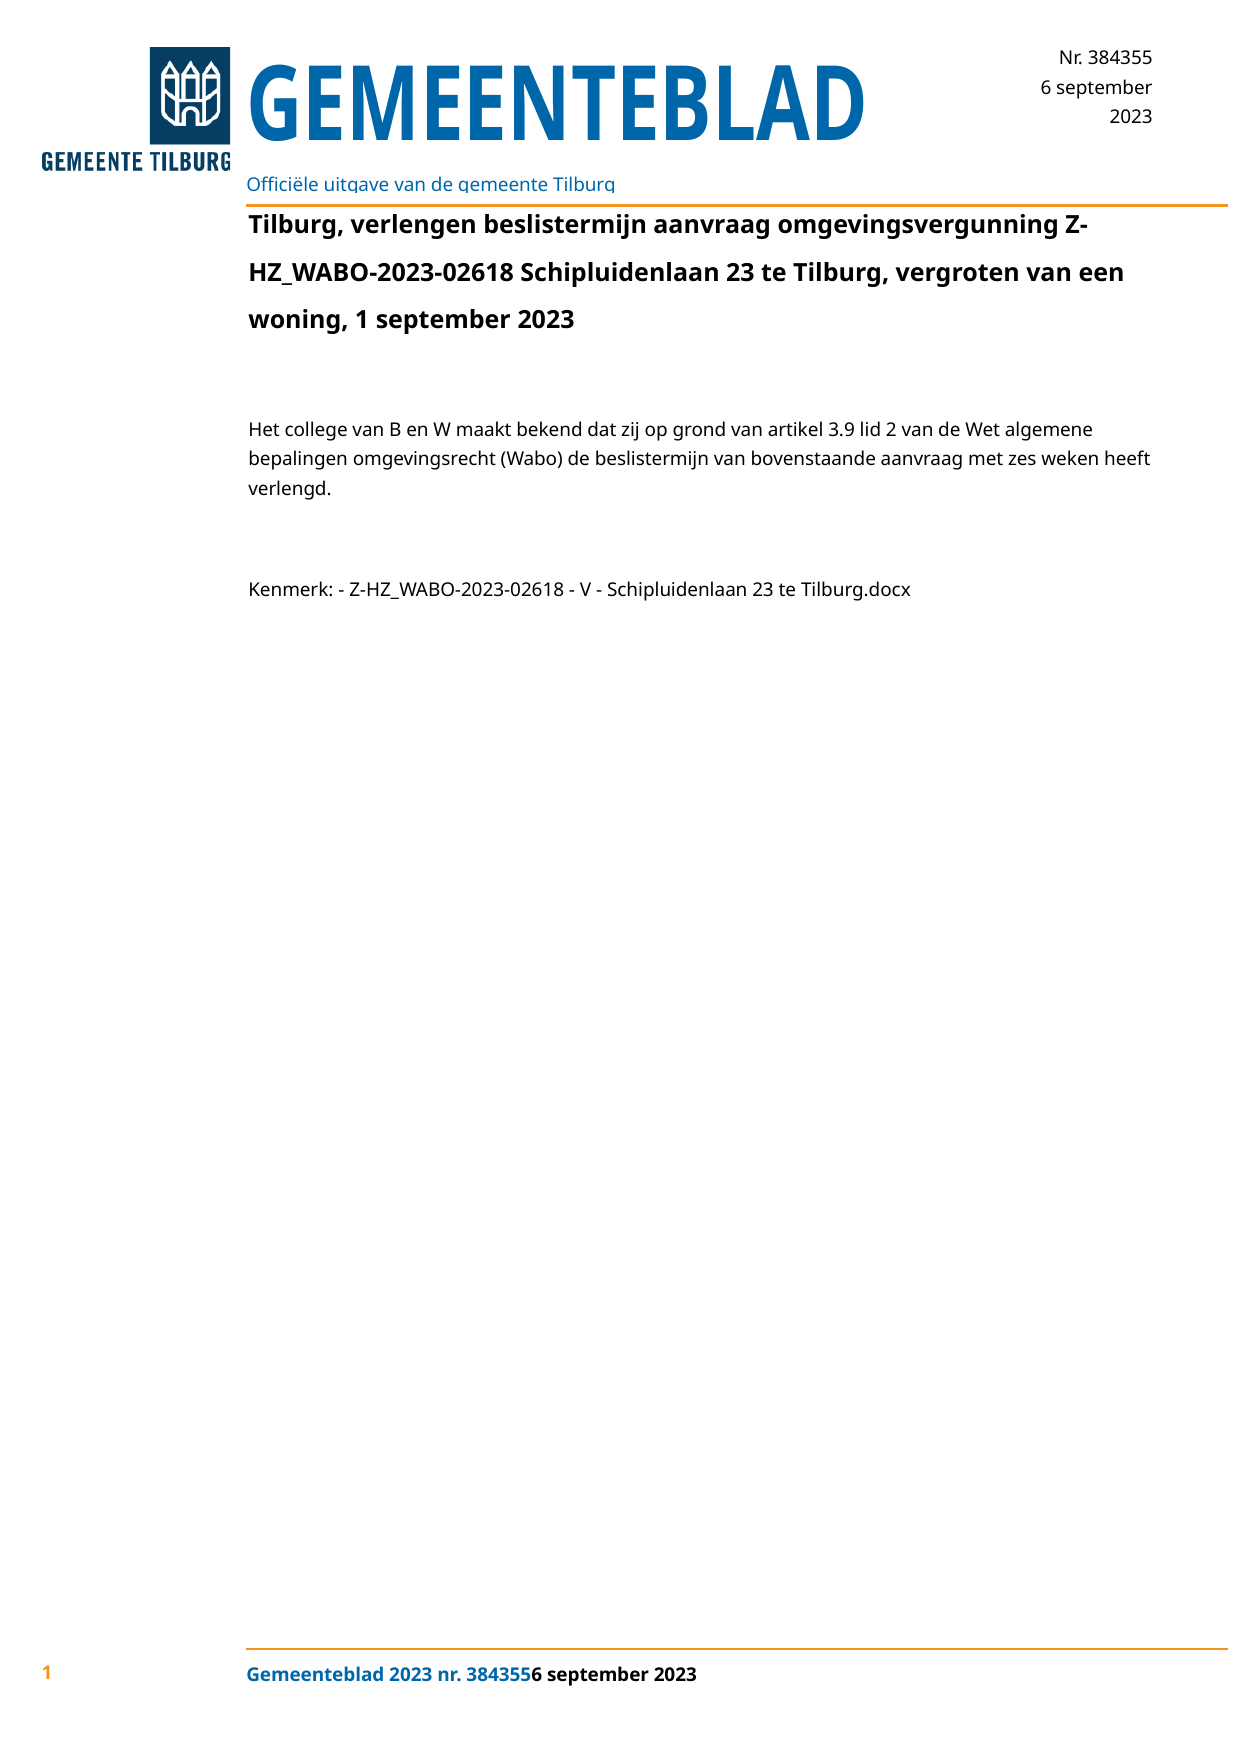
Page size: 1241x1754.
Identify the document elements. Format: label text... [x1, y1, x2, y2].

text Tilburg, verlengen beslistermijn aanvraag omgevingsvergunning Z-HZ_WABO-2023-02618 Schipluidenlaan 23 te Tilburg, vergroten van een woning, 1 september 2023 [248, 207, 1152, 336]
text Kenmerk: - Z-HZ_WABO-2023-02618 - V - Schipluidenlaan 23 te Tilburg.docx [248, 576, 1152, 602]
text Het college van B en W maakt bekend dat zij op grond van artikel 3.9 lid 2 van de Wet algemene bepalingen omgevingsrecht (Wabo) de beslistermijn van bovenstaande aanvraag met zes weken heeft verlengd. [248, 416, 1152, 501]
picture [41, 47, 231, 172]
